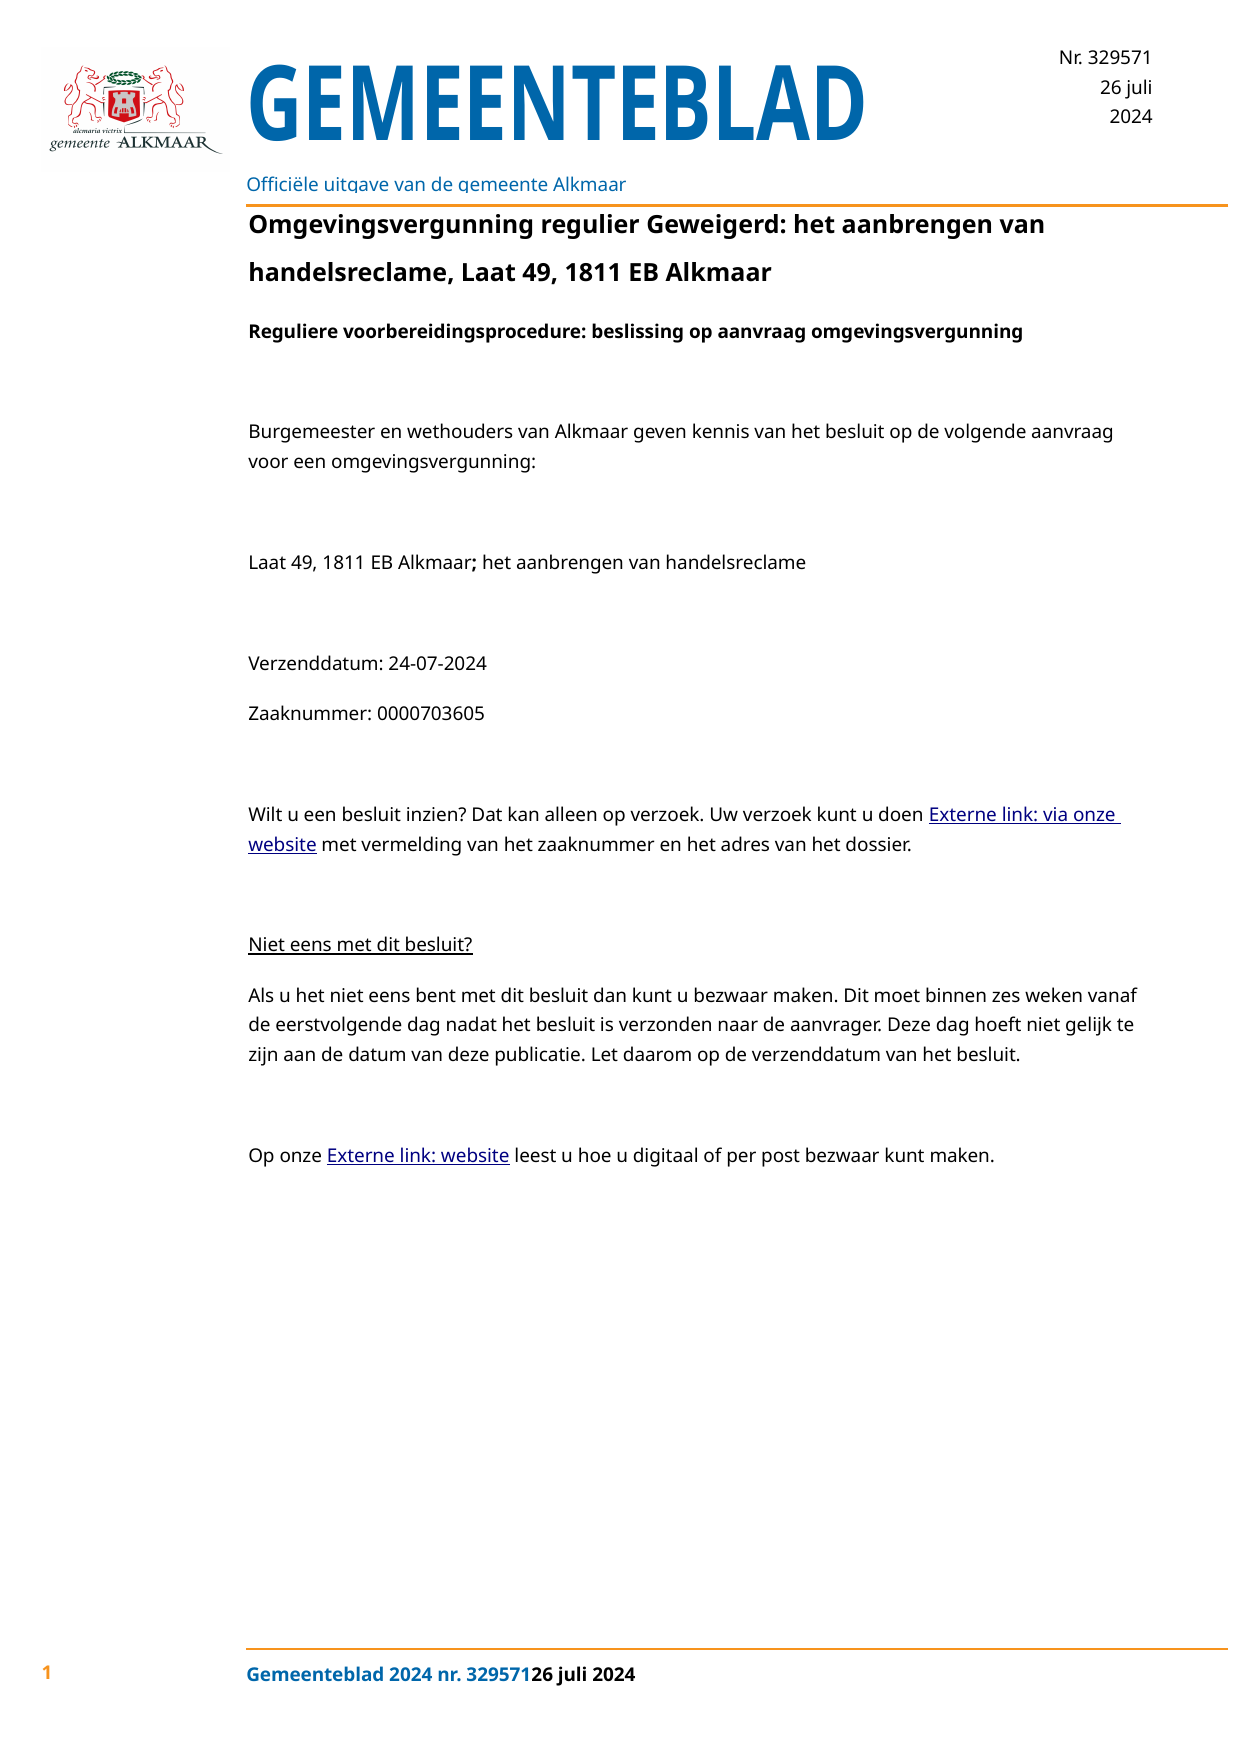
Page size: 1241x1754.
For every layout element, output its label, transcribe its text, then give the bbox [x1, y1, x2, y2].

text Burgemeester en wethouders van Alkmaar geven kennis van het besluit op de volgende aanvraag voor een omgevingsvergunning: [248, 419, 1152, 474]
text Reguliere voorbereidingsprocedure: beslissing op aanvraag omgevingsvergunning [248, 318, 1152, 344]
text Op onze Externe link: website leest u hoe u digitaal of per post bezwaar kunt maken. [248, 1142, 1152, 1168]
text Als u het niet eens bent met dit besluit dan kunt u bezwaar maken. Dit moet binnen zes weken vanaf de eerstvolgende dag nadat het besluit is verzonden naar de aanvrager. Deze dag hoeft niet gelijk te zijn aan de datum van deze publicatie. Let daarom op de verzenddatum van het besluit. [248, 982, 1152, 1067]
text Wilt u een besluit inzien? Dat kan alleen op verzoek. Uw verzoek kunt u doen Externe link: via onze website met vermelding van het zaaknummer en het adres van het dossier. [248, 801, 1152, 857]
text Laat 49, 1811 EB Alkmaar; het aanbrengen van handelsreclame [248, 549, 1152, 575]
text Verzenddatum: 24-07-2024 [248, 650, 1152, 676]
picture [41, 47, 231, 172]
text Zaaknummer: 0000703605 [248, 700, 1152, 726]
text Niet eens met dit besluit? [248, 932, 1152, 957]
text Omgevingsvergunning regulier Geweigerd: het aanbrengen van handelsreclame, Laat 49, 1811 EB Alkmaar [248, 207, 1152, 288]
